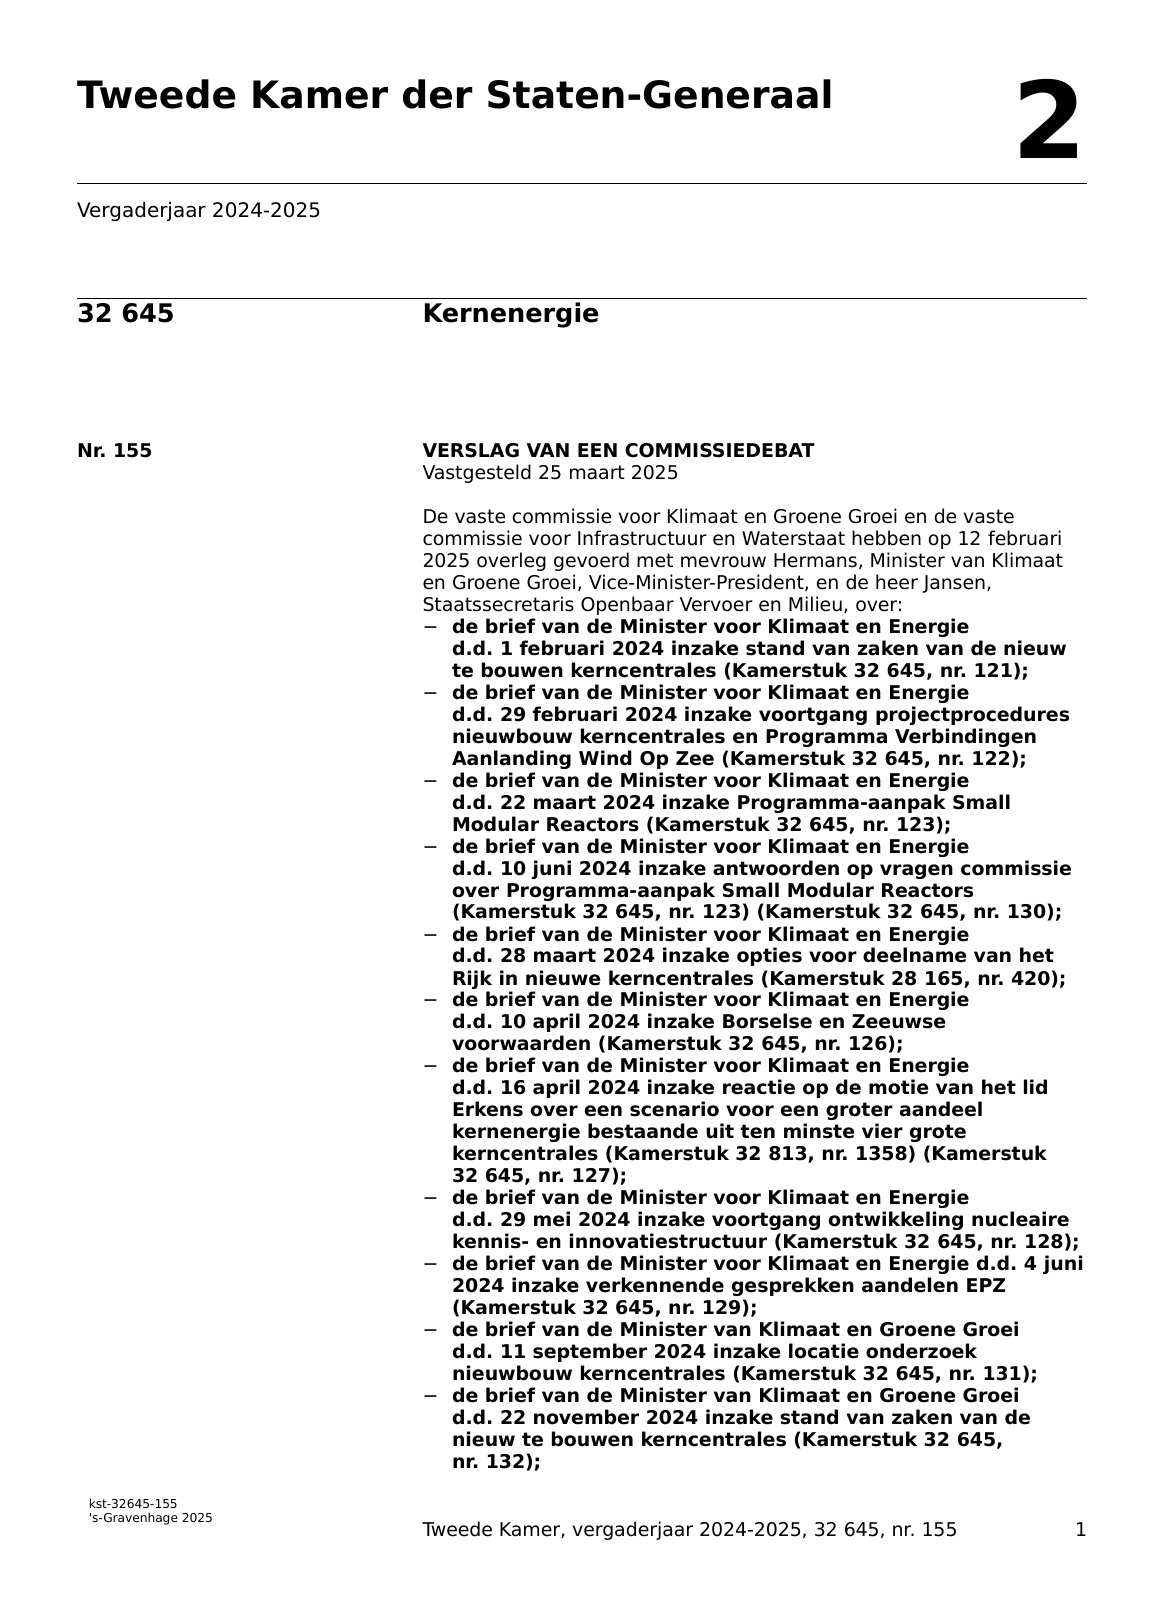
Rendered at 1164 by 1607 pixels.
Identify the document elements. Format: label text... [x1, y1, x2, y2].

text − de brief van de Minister voor Klimaat en Energie d.d. 10 april 2024 inzake Borselse en Zeeuwse voorwaarden (Kamerstuk 32 645, nr. 126); [422, 989, 1087, 1055]
text − de brief van de Minister voor Klimaat en Energie d.d. 4 juni 2024 inzake verkennende gesprekken aandelen EPZ (Kamerstuk 32 645, nr. 129); [422, 1253, 1087, 1319]
text − de brief van de Minister van Klimaat en Groene Groei d.d. 11 september 2024 inzake locatie onderzoek nieuwbouw kerncentrales (Kamerstuk 32 645, nr. 131); [422, 1319, 1087, 1385]
subtitle Nr. 155 VERSLAG VAN EEN COMMISSIEDEBAT [77, 440, 1087, 462]
subtitle 32 645 Kernenergie [77, 299, 1087, 329]
text − de brief van de Minister voor Klimaat en Energie d.d. 10 juni 2024 inzake antwoorden op vragen commissie over Programma-aanpak Small Modular Reactors (Kamerstuk 32 645, nr. 123) (Kamerstuk 32 645, nr. 130); [422, 836, 1087, 923]
text − de brief van de Minister voor Klimaat en Energie d.d. 16 april 2024 inzake reactie op de motie van het lid Erkens over een scenario voor een groter aandeel kernenergie bestaande uit ten minste vier grote kerncentrales (Kamerstuk 32 813, nr. 1358) (Kamerstuk 32 645, nr. 127); [422, 1055, 1087, 1187]
text − de brief van de Minister van Klimaat en Groene Groei d.d. 22 november 2024 inzake stand van zaken van de nieuw te bouwen kerncentrales (Kamerstuk 32 645, nr. 132); [422, 1385, 1087, 1473]
table_header 2 [886, 59, 1087, 183]
table_header Tweede Kamer der Staten-Generaal [77, 59, 886, 183]
table_cell Vergaderjaar 2024-2025 [77, 184, 1087, 298]
text 's-Gravenhage 2025 [88, 1511, 323, 1525]
text − de brief van de Minister voor Klimaat en Energie d.d. 28 maart 2024 inzake opties voor deelname van het Rijk in nieuwe kerncentrales (Kamerstuk 28 165, nr. 420); [422, 923, 1087, 989]
text De vaste commissie voor Klimaat en Groene Groei en de vaste commissie voor Infrastructuur en Waterstaat hebben op 12 februari 2025 overleg gevoerd met mevrouw Hermans, Minister van Klimaat en Groene Groei, Vice-Minister-President, en de heer Jansen, Staatssecretaris Openbaar Vervoer en Milieu, over: [422, 506, 1087, 616]
text kst-32645-155 [88, 1497, 323, 1511]
text − de brief van de Minister voor Klimaat en Energie d.d. 22 maart 2024 inzake Programma-aanpak Small Modular Reactors (Kamerstuk 32 645, nr. 123); [422, 769, 1087, 836]
text − de brief van de Minister voor Klimaat en Energie d.d. 29 februari 2024 inzake voortgang projectprocedures nieuwbouw kerncentrales en Programma Verbindingen Aanlanding Wind Op Zee (Kamerstuk 32 645, nr. 122); [422, 682, 1087, 769]
text − de brief van de Minister voor Klimaat en Energie d.d. 1 februari 2024 inzake stand van zaken van de nieuw te bouwen kerncentrales (Kamerstuk 32 645, nr. 121); [422, 616, 1087, 682]
text Vastgesteld 25 maart 2025 [422, 462, 1087, 484]
text − de brief van de Minister voor Klimaat en Energie d.d. 29 mei 2024 inzake voortgang ontwikkeling nucleaire kennis- en innovatiestructuur (Kamerstuk 32 645, nr. 128); [422, 1187, 1087, 1253]
